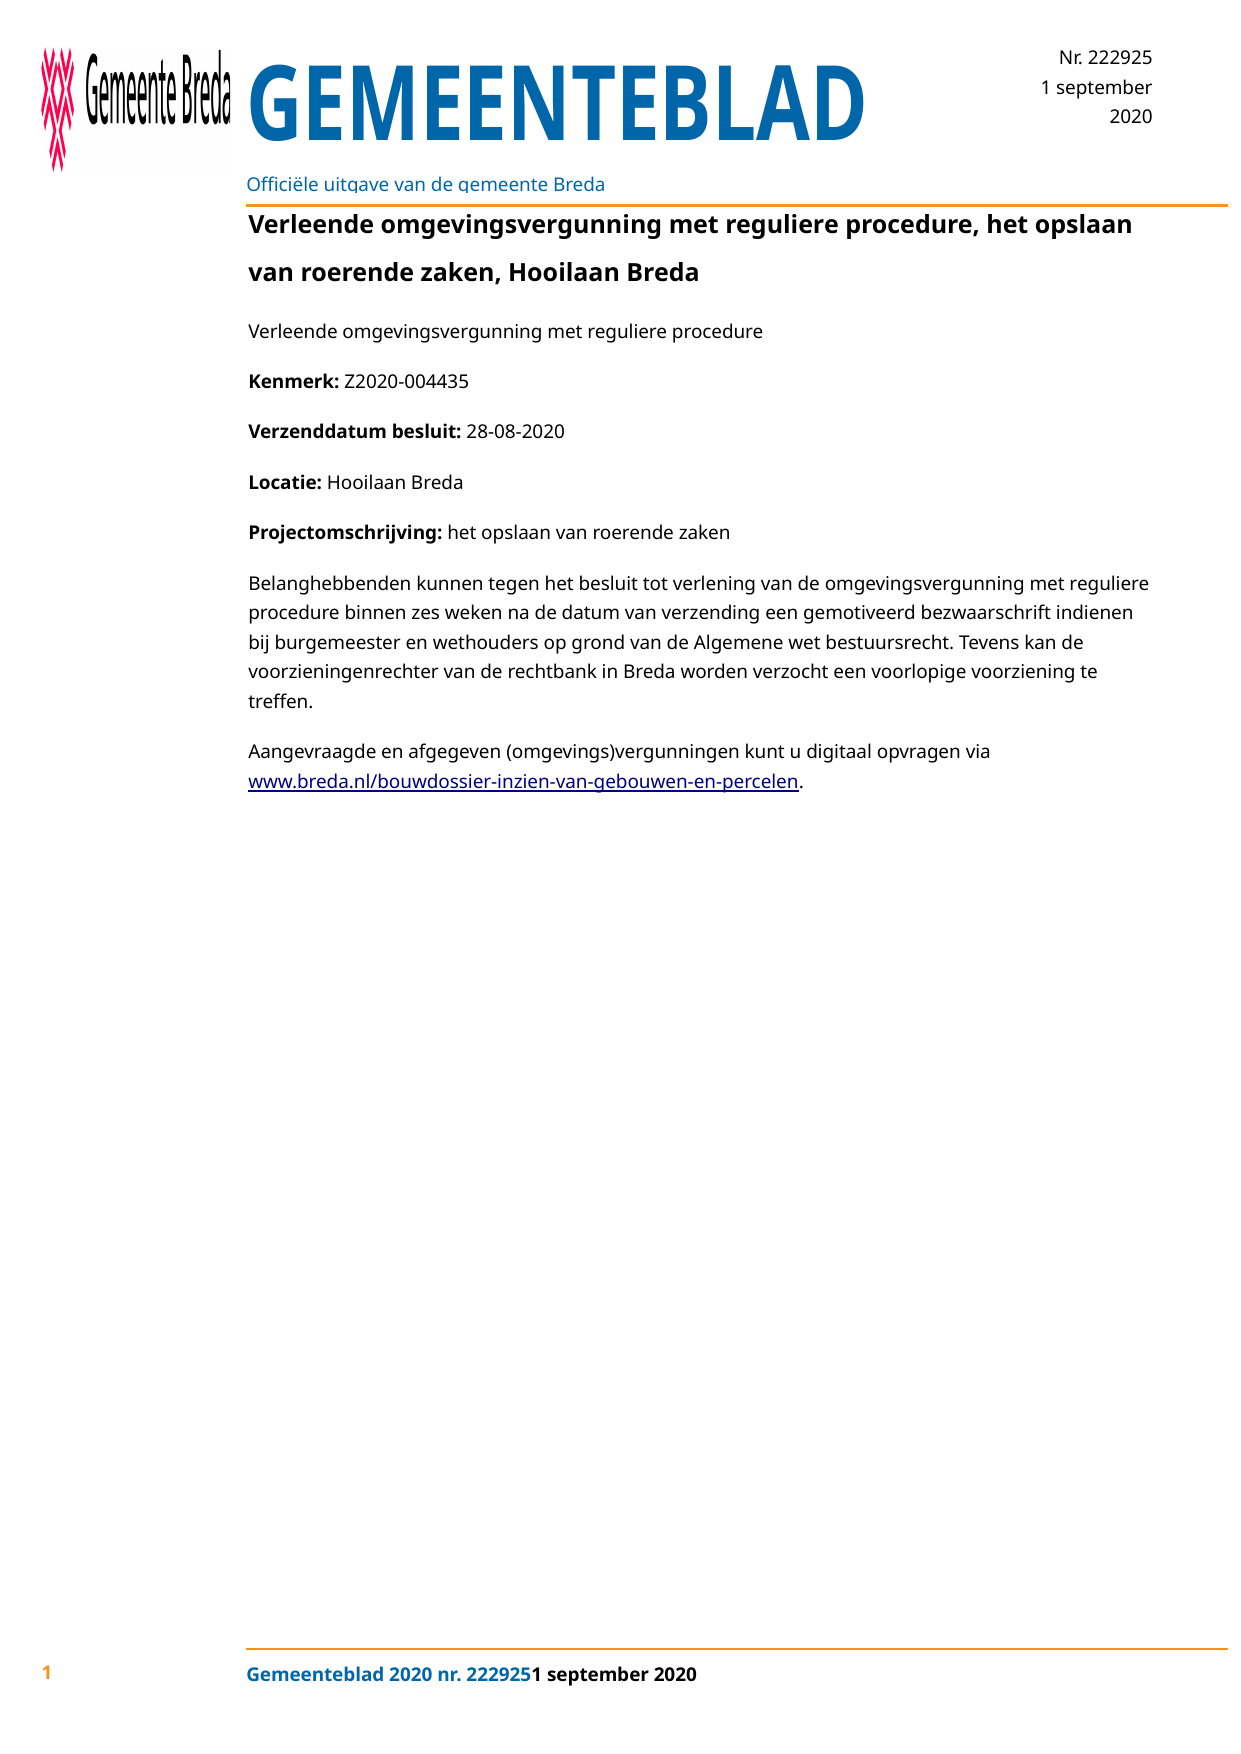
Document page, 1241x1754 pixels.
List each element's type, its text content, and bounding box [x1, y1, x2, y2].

text Verleende omgevingsvergunning met reguliere procedure, het opslaan van roerende zaken, Hooilaan Breda [248, 207, 1152, 288]
text Kenmerk: Z2020-004435 [248, 368, 1152, 394]
text Locatie: Hooilaan Breda [248, 469, 1152, 495]
text Projectomschrijving: het opslaan van roerende zaken [248, 519, 1152, 545]
text Aangevraagde en afgegeven (omgevings)vergunningen kunt u digitaal opvragen via www.breda.nl/bouwdossier-inzien-van-gebouwen-en-percelen. [248, 739, 1152, 794]
text Verleende omgevingsvergunning met reguliere procedure [248, 318, 1152, 344]
text Belanghebbenden kunnen tegen het besluit tot verlening van de omgevingsvergunning met reguliere procedure binnen zes weken na de datum van verzending een gemotiveerd bezwaarschrift indienen bij burgemeester en wethouders op grond van de Algemene wet bestuursrecht. Tevens kan de voorzieningenrechter van de rechtbank in Breda worden verzocht een voorlopige voorziening te treffen. [248, 570, 1152, 714]
text Verzenddatum besluit: 28-08-2020 [248, 419, 1152, 444]
picture [41, 47, 231, 172]
